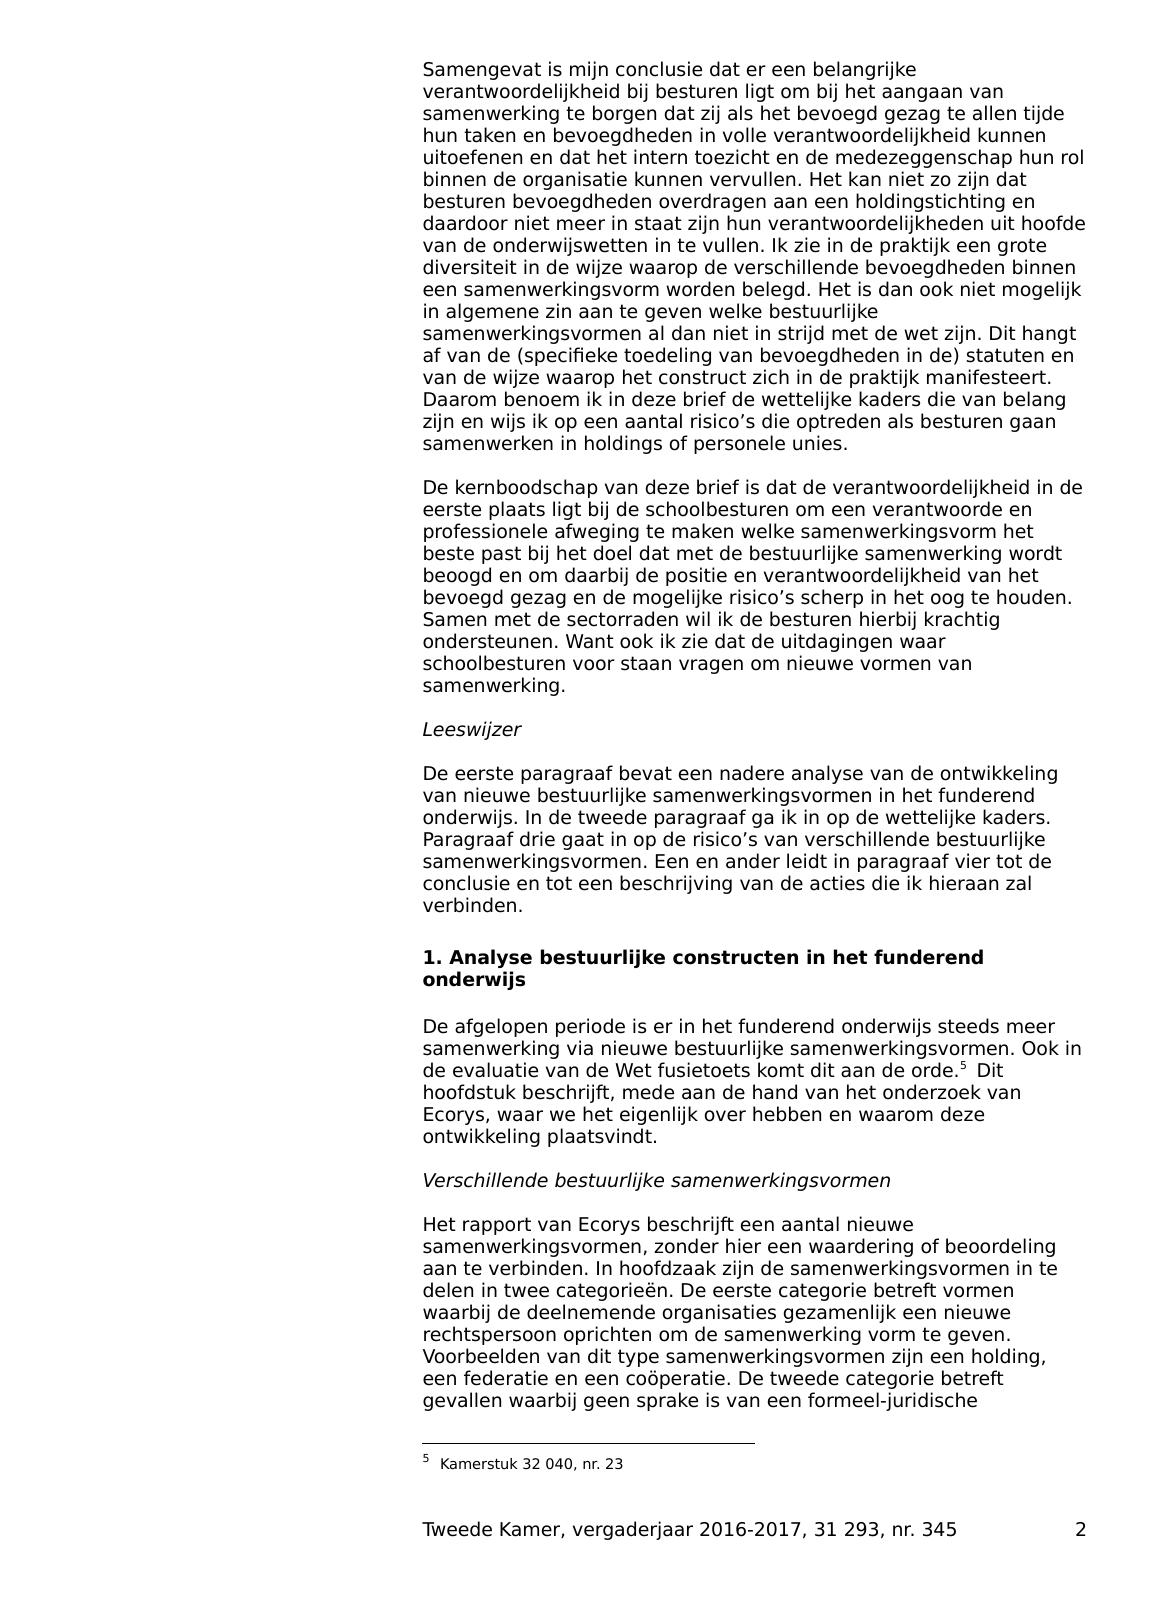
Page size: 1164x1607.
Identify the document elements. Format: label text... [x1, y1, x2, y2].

subtitle Verschillende bestuurlijke samenwerkingsvormen [422, 1170, 1087, 1192]
subtitle 1. Analyse bestuurlijke constructen in het funderend onderwijs [422, 947, 1087, 991]
text De kernboodschap van deze brief is dat de verantwoordelijkheid in de eerste plaats ligt bij de schoolbesturen om een verantwoorde en professionele afweging te maken welke samenwerkingsvorm het beste past bij het doel dat met de bestuurlijke samenwerking wordt beoogd en om daarbij de positie en verantwoordelijkheid van het bevoegd gezag en de mogelijke risico’s scherp in het oog te houden. Samen met de sectorraden wil ik de besturen hierbij krachtig ondersteunen. Want ook ik zie dat de uitdagingen waar schoolbesturen voor staan vragen om nieuwe vormen van samenwerking. [422, 477, 1087, 697]
text Kamerstuk 32 040, nr. 23 [422, 1452, 1087, 1474]
text De afgelopen periode is er in het funderend onderwijs steeds meer samenwerking via nieuwe bestuurlijke samenwerkingsvormen. Ook in de evaluatie van de Wet fusietoets komt dit aan de orde. Dit hoofdstuk beschrijft, mede aan de hand van het onderzoek van Ecorys, waar we het eigenlijk over hebben en waarom deze ontwikkeling plaatsvindt. [422, 1016, 1087, 1148]
subtitle Leeswijzer [422, 719, 1087, 741]
text Het rapport van Ecorys beschrijft een aantal nieuwe samenwerkingsvormen, zonder hier een waardering of beoordeling aan te verbinden. In hoofdzaak zijn de samenwerkingsvormen in te delen in twee categorieën. De eerste categorie betreft vormen waarbij de deelnemende organisaties gezamenlijk een nieuwe rechtspersoon oprichten om de samenwerking vorm te geven. Voorbeelden van dit type samenwerkingsvormen zijn een holding, een federatie en een coöperatie. De tweede categorie betreft gevallen waarbij geen sprake is van een formeel-juridische [422, 1214, 1087, 1412]
text Samengevat is mijn conclusie dat er een belangrijke verantwoordelijkheid bij besturen ligt om bij het aangaan van samenwerking te borgen dat zij als het bevoegd gezag te allen tijde hun taken en bevoegdheden in volle verantwoordelijkheid kunnen uitoefenen en dat het intern toezicht en de medezeggenschap hun rol binnen de organisatie kunnen vervullen. Het kan niet zo zijn dat besturen bevoegdheden overdragen aan een holdingstichting en daardoor niet meer in staat zijn hun verantwoordelijkheden uit hoofde van de onderwijswetten in te vullen. Ik zie in de praktijk een grote diversiteit in de wijze waarop de verschillende bevoegdheden binnen een samenwerkingsvorm worden belegd. Het is dan ook niet mogelijk in algemene zin aan te geven welke bestuurlijke samenwerkingsvormen al dan niet in strijd met de wet zijn. Dit hangt af van de (specifieke toedeling van bevoegdheden in de) statuten en van de wijze waarop het construct zich in de praktijk manifesteert. Daarom benoem ik in deze brief de wettelijke kaders die van belang zijn en wijs ik op een aantal risico’s die optreden als besturen gaan samenwerken in holdings of personele unies. [422, 59, 1087, 455]
text De eerste paragraaf bevat een nadere analyse van de ontwikkeling van nieuwe bestuurlijke samenwerkingsvormen in het funderend onderwijs. In de tweede paragraaf ga ik in op de wettelijke kaders. Paragraaf drie gaat in op de risico’s van verschillende bestuurlijke samenwerkingsvormen. Een en ander leidt in paragraaf vier tot de conclusie en tot een beschrijving van de acties die ik hieraan zal verbinden. [422, 763, 1087, 917]
